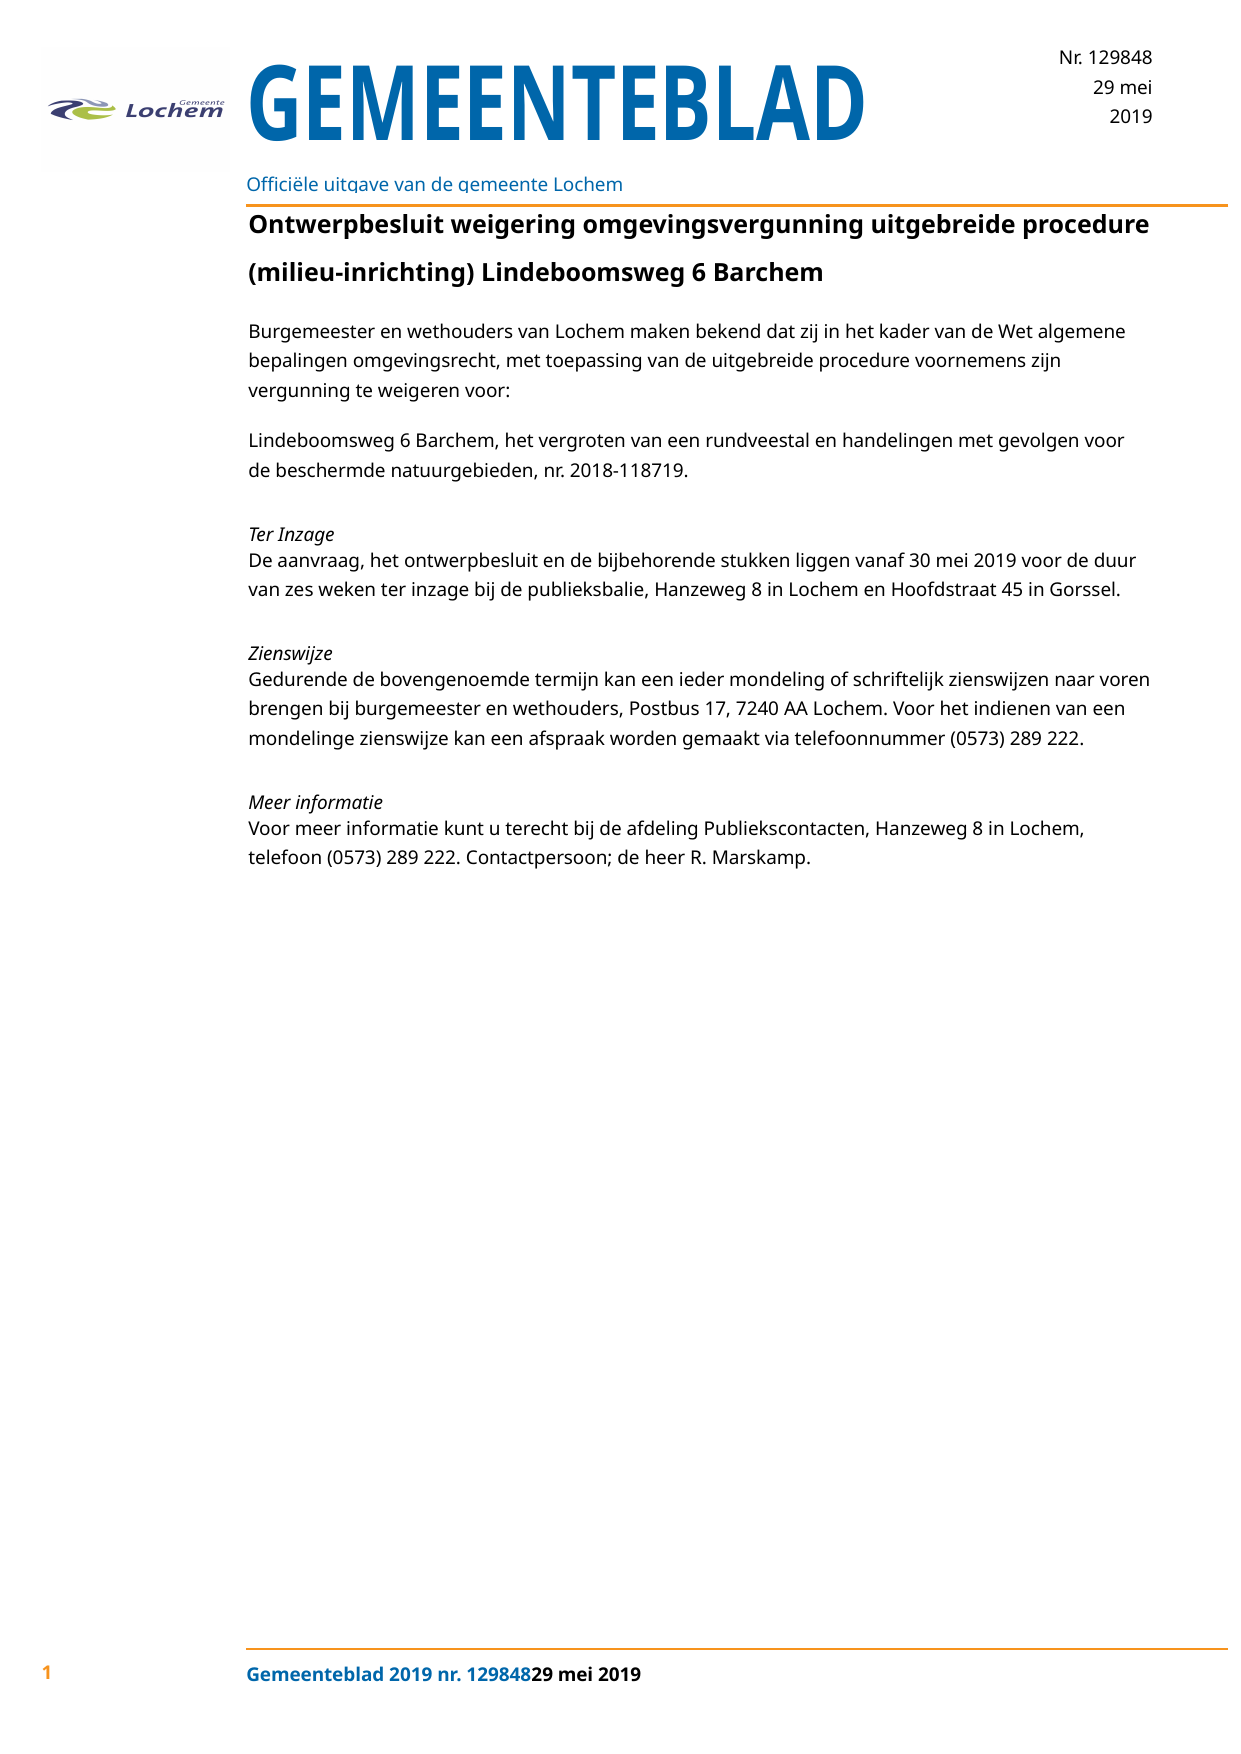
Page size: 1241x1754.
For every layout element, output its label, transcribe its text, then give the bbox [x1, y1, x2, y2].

picture [41, 47, 231, 172]
text Lindeboomsweg 6 Barchem, het vergroten van een rundveestal en handelingen met gevolgen voor de beschermde natuurgebieden, nr. 2018-118719. [248, 427, 1152, 483]
text Zienswijze [248, 640, 1152, 666]
text Gedurende de bovengenoemde termijn kan een ieder mondeling of schriftelijk zienswijzen naar voren brengen bij burgemeester en wethouders, Postbus 17, 7240 AA Lochem. Voor het indienen van een mondelinge zienswijze kan een afspraak worden gemaakt via telefoonnummer (0573) 289 222. [248, 666, 1152, 751]
text Voor meer informatie kunt u terecht bij de afdeling Publiekscontacten, Hanzeweg 8 in Lochem, telefoon (0573) 289 222. Contactpersoon; de heer R. Marskamp. [248, 815, 1152, 870]
text De aanvraag, het ontwerpbesluit en de bijbehorende stukken liggen vanaf 30 mei 2019 voor de duur van zes weken ter inzage bij de publieksbalie, Hanzeweg 8 in Lochem en Hoofdstraat 45 in Gorssel. [248, 547, 1152, 602]
text Meer informatie [248, 789, 1152, 815]
text Burgemeester en wethouders van Lochem maken bekend dat zij in het kader van de Wet algemene bepalingen omgevingsrecht, met toepassing van de uitgebreide procedure voornemens zijn vergunning te weigeren voor: [248, 318, 1152, 403]
text Ontwerpbesluit weigering omgevingsvergunning uitgebreide procedure (milieu-inrichting) Lindeboomsweg 6 Barchem [248, 207, 1152, 288]
text Ter Inzage [248, 521, 1152, 547]
